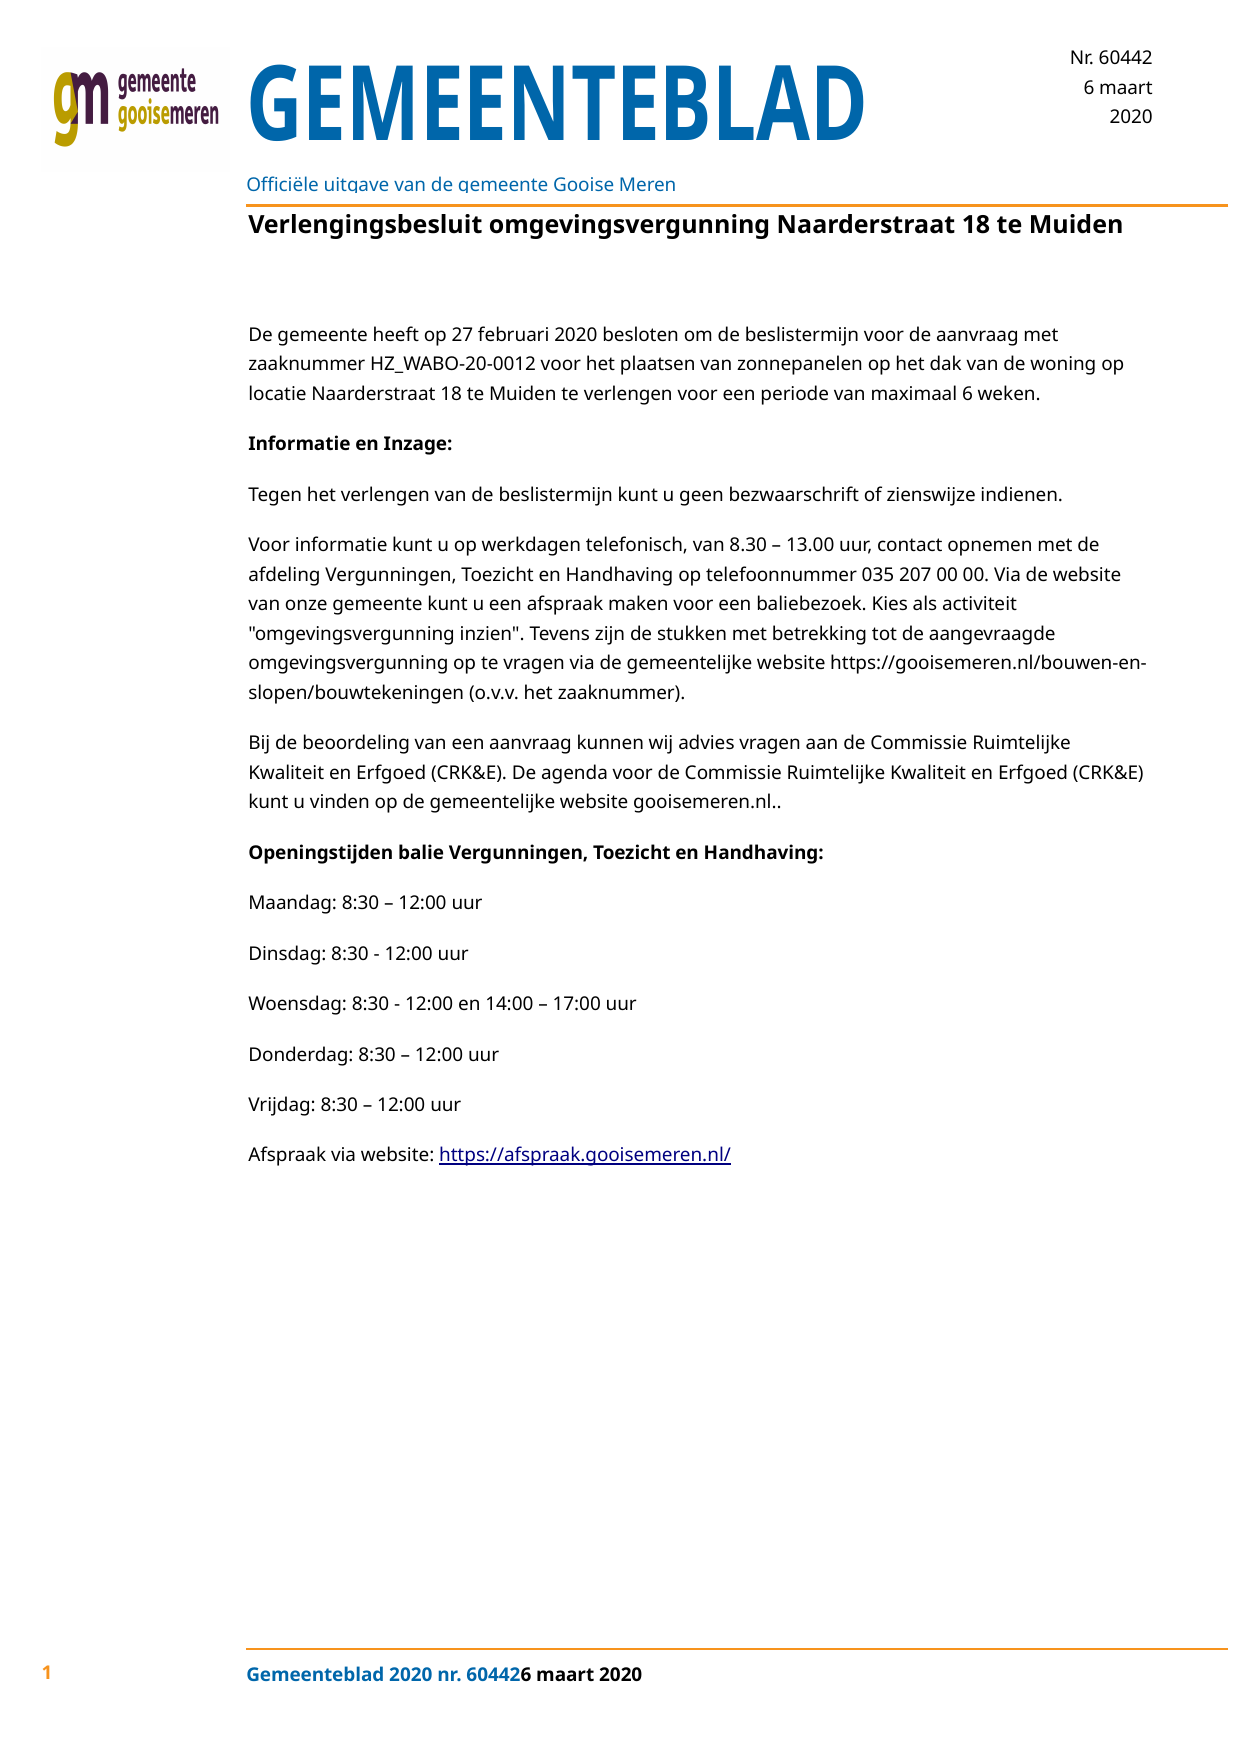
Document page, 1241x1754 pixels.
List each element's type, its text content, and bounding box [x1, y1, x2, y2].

text De gemeente heeft op 27 februari 2020 besloten om de beslistermijn voor de aanvraag met zaaknummer HZ_WABO-20-0012 voor het plaatsen van zonnepanelen op het dak van de woning op locatie Naarderstraat 18 te Muiden te verlengen voor een periode van maximaal 6 weken. [248, 321, 1152, 406]
text Tegen het verlengen van de beslistermijn kunt u geen bezwaarschrift of zienswijze indienen. [248, 481, 1152, 506]
text Dinsdag: 8:30 - 12:00 uur [248, 940, 1152, 966]
text Verlengingsbesluit omgevingsvergunning Naarderstraat 18 te Muiden [248, 207, 1152, 241]
text Donderdag: 8:30 – 12:00 uur [248, 1041, 1152, 1066]
text Bij de beoordeling van een aanvraag kunnen wij advies vragen aan de Commissie Ruimtelijke Kwaliteit en Erfgoed (CRK&E). De agenda voor de Commissie Ruimtelijke Kwaliteit en Erfgoed (CRK&E) kunt u vinden op de gemeentelijke website gooisemeren.nl.. [248, 729, 1152, 814]
text Woensdag: 8:30 - 12:00 en 14:00 – 17:00 uur [248, 990, 1152, 1016]
text Voor informatie kunt u op werkdagen telefonisch, van 8.30 – 13.00 uur, contact opnemen met de afdeling Vergunningen, Toezicht en Handhaving op telefoonnummer 035 207 00 00. Via de website van onze gemeente kunt u een afspraak maken voor een baliebezoek. Kies als activiteit "omgevingsvergunning inzien". Tevens zijn de stukken met betrekking tot de aangevraagde omgevingsvergunning op te vragen via de gemeentelijke website https://gooisemeren.nl/bouwen-en-slopen/bouwtekeningen (o.v.v. het zaaknummer). [248, 531, 1152, 705]
text Vrijdag: 8:30 – 12:00 uur [248, 1091, 1152, 1117]
text Informatie en Inzage: [248, 430, 1152, 456]
picture [41, 47, 231, 172]
text Afspraak via website: https://afspraak.gooisemeren.nl/ [248, 1142, 1152, 1167]
text Openingstijden balie Vergunningen, Toezicht en Handhaving: [248, 839, 1152, 865]
text Maandag: 8:30 – 12:00 uur [248, 889, 1152, 915]
